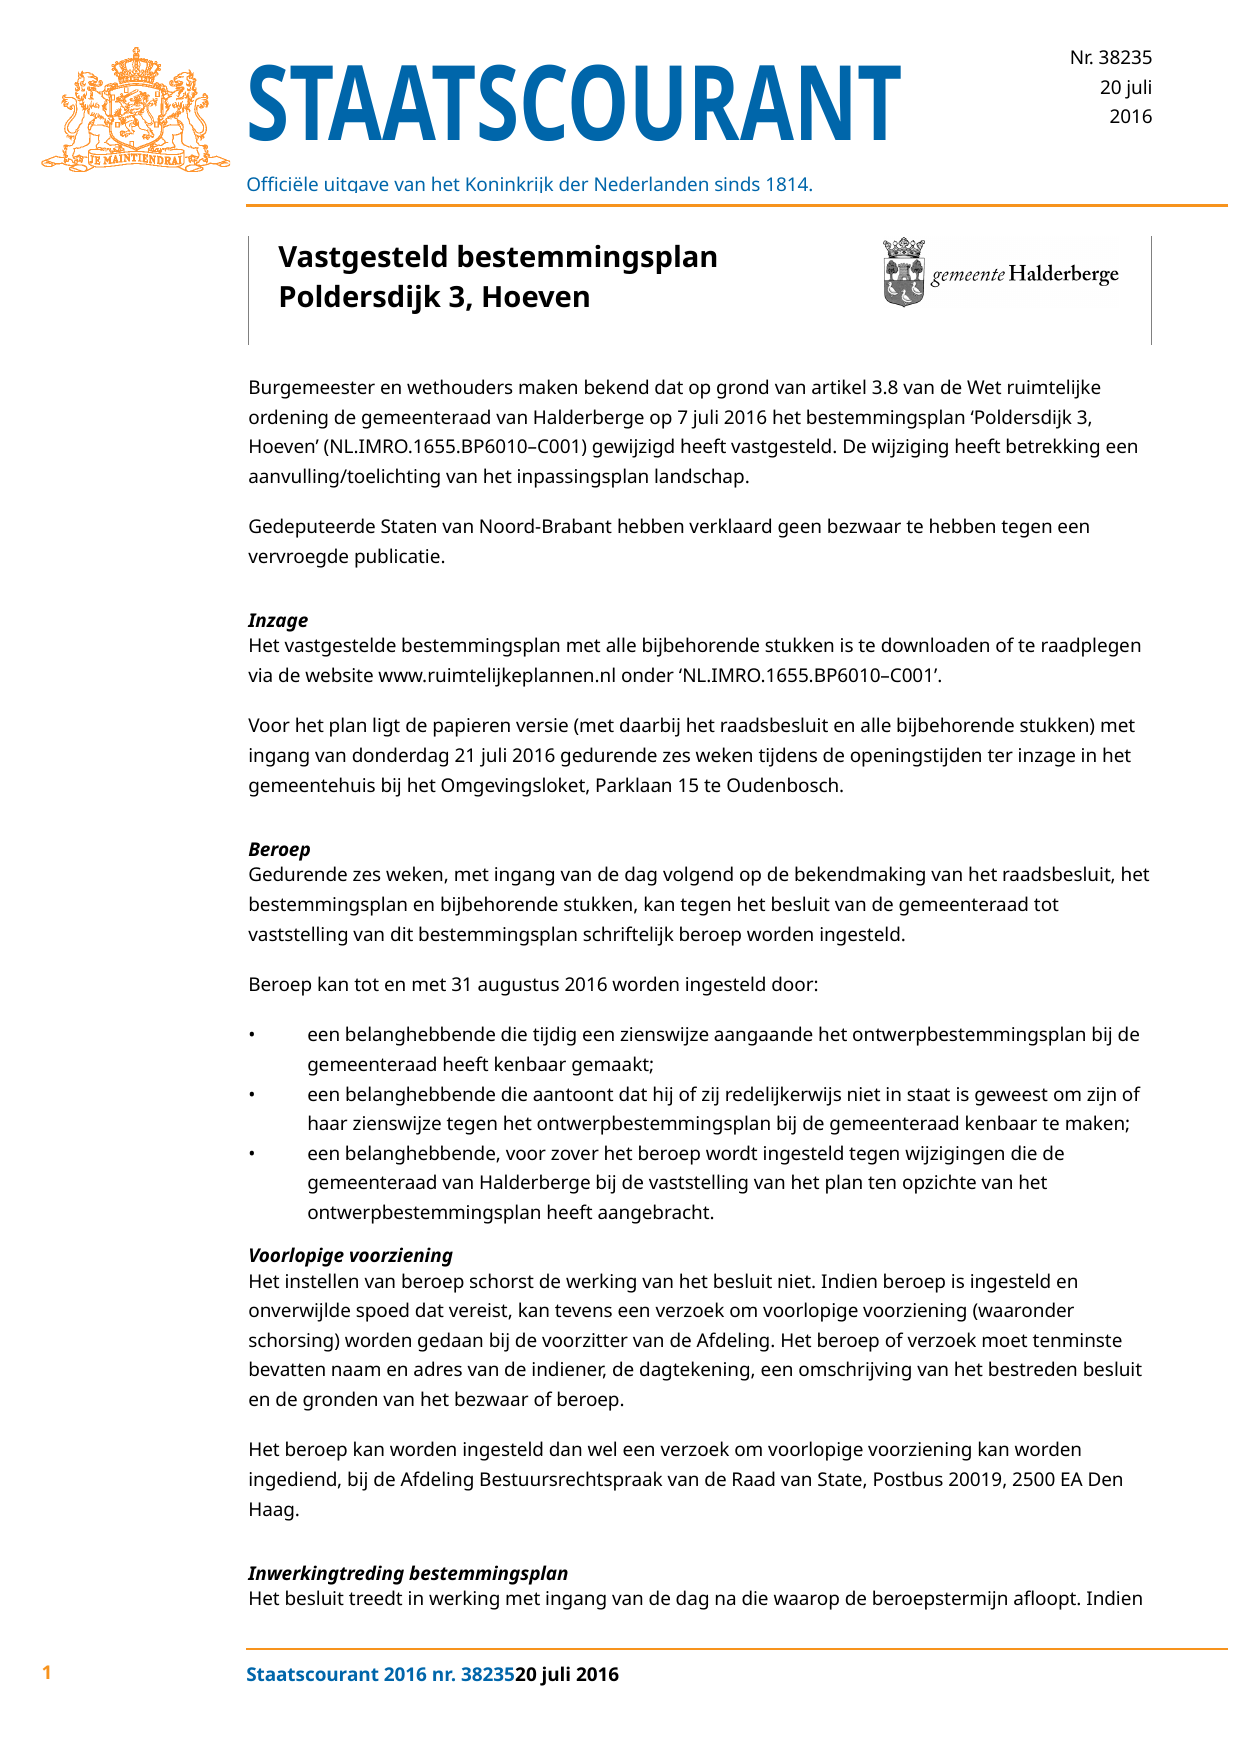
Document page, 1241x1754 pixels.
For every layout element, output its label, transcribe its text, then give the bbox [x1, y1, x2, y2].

text Voor het plan ligt de papieren versie (met daarbij het raadsbesluit en alle bijbehorende stukken) met ingang van donderdag 21 juli 2016 gedurende zes weken tijdens de openingstijden ter inzage in het gemeentehuis bij het Omgevingsloket, Parklaan 15 te Oudenbosch. [248, 713, 1152, 798]
table_header [850, 236, 1151, 345]
text Gedeputeerde Staten van Noord-Brabant hebben verklaard geen bezwaar te hebben tegen een vervroegde publicatie. [248, 513, 1152, 569]
list een belanghebbende die tijdig een zienswijze aangaande het ontwerpbestemmingsplan bij de gemeenteraad heeft kenbaar gemaakt; [248, 1022, 1152, 1077]
text Voorlopige voorziening [248, 1242, 1152, 1268]
text Gedurende zes weken, met ingang van de dag volgend op de bekendmaking van het raadsbesluit, het bestemmingsplan en bijbehorende stukken, kan tegen het besluit van de gemeenteraad tot vaststelling van dit bestemmingsplan schriftelijk beroep worden ingesteld. [248, 862, 1152, 946]
picture [882, 236, 1119, 308]
text Beroep kan tot en met 31 augustus 2016 worden ingesteld door: [248, 971, 1152, 997]
text Het instellen van beroep schorst de werking van het besluit niet. Indien beroep is ingesteld en onverwijlde spoed dat vereist, kan tevens een verzoek om voorlopige voorziening (waaronder schorsing) worden gedaan bij de voorzitter van de Afdeling. Het beroep of verzoek moet tenminste bevatten naam en adres van de indiener, de dagtekening, een omschrijving van het bestreden besluit en de gronden van het bezwaar of beroep. [248, 1268, 1152, 1412]
list een belanghebbende, voor zover het beroep wordt ingesteld tegen wijzigingen die de gemeenteraad van Halderberge bij de vaststelling van het plan ten opzichte van het ontwerpbestemmingsplan heeft aangebracht. [248, 1140, 1152, 1225]
text Burgemeester en wethouders maken bekend dat op grond van artikel 3.8 van de Wet ruimtelijke ordening de gemeenteraad van Halderberge op 7 juli 2016 het bestemmingsplan ‘Poldersdijk 3, Hoeven’ (NL.IMRO.1655.BP6010–C001) gewijzigd heeft vastgesteld. De wijziging heeft betrekking een aanvulling/toelichting van het inpassingsplan landschap. [248, 374, 1152, 489]
table_header Vastgesteld bestemmingsplan Poldersdijk 3, Hoeven [249, 236, 850, 345]
text Inzage [248, 607, 1152, 633]
text Inwerkingtreding bestemmingsplan [248, 1560, 1152, 1586]
list een belanghebbende die aantoont dat hij of zij redelijkerwijs niet in staat is geweest om zijn of haar zienswijze tegen het ontwerpbestemmingsplan bij de gemeenteraad kenbaar te maken; [248, 1081, 1152, 1136]
text Het beroep kan worden ingesteld dan wel een verzoek om voorlopige voorziening kan worden ingediend, bij de Afdeling Bestuursrechtspraak van de Raad van State, Postbus 20019, 2500 EA Den Haag. [248, 1437, 1152, 1522]
text Het vastgestelde bestemmingsplan met alle bijbehorende stukken is te downloaden of te raadplegen via de website www.ruimtelijkeplannen.nl onder ‘NL.IMRO.1655.BP6010–C001’. [248, 633, 1152, 688]
picture [41, 47, 231, 172]
text Beroep [248, 836, 1152, 862]
text Het besluit treedt in werking met ingang van de dag na die waarop de beroepstermijn afloopt. Indien [248, 1586, 1152, 1611]
